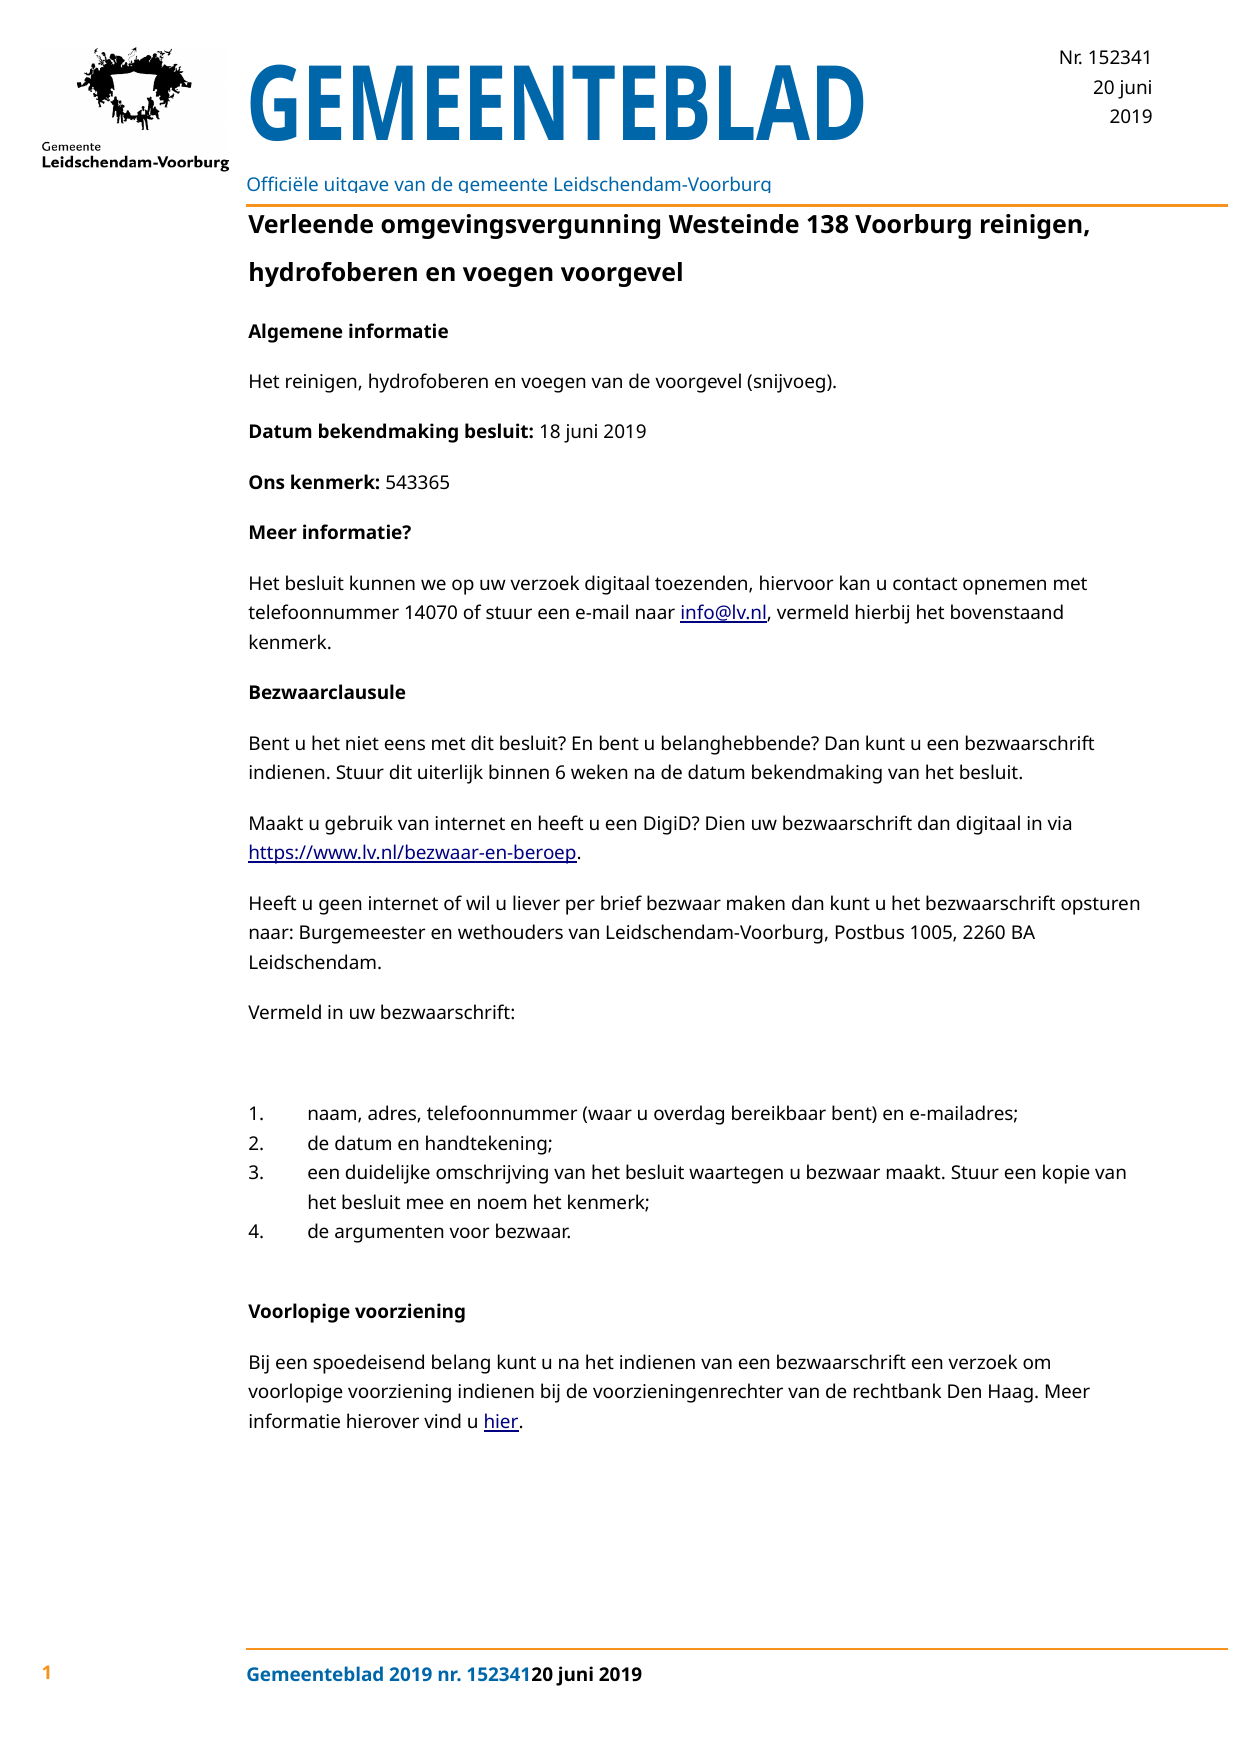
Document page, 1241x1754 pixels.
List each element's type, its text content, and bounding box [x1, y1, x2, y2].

text Meer informatie? [248, 519, 1152, 545]
text Voorlopige voorziening [248, 1299, 1152, 1324]
text Heeft u geen internet of wil u liever per brief bezwaar maken dan kunt u het bezwaarschrift opsturen naar: Burgemeester en wethouders van Leidschendam-Voorburg, Postbus 1005, 2260 BA Leidschendam. [248, 890, 1152, 975]
text Ons kenmerk: 543365 [248, 469, 1152, 495]
picture [41, 47, 231, 172]
text Datum bekendmaking besluit: 18 juni 2019 [248, 419, 1152, 444]
text Bij een spoedeisend belang kunt u na het indienen van een bezwaarschrift een verzoek om voorlopige voorziening indienen bij de voorzieningenrechter van de rechtbank Den Haag. Meer informatie hierover vind u hier. [248, 1349, 1152, 1434]
text Vermeld in uw bezwaarschrift: [248, 999, 1152, 1025]
text Bent u het niet eens met dit besluit? En bent u belanghebbende? Dan kunt u een bezwaarschrift indienen. Stuur dit uiterlijk binnen 6 weken na de datum bekendmaking van het besluit. [248, 730, 1152, 785]
list de argumenten voor bezwaar. [248, 1219, 1152, 1244]
list naam, adres, telefoonnummer (waar u overdag bereikbaar bent) en e-mailadres; [248, 1100, 1152, 1126]
text Het besluit kunnen we op uw verzoek digitaal toezenden, hiervoor kan u contact opnemen met telefoonnummer 14070 of stuur een e-mail naar info@lv.nl, vermeld hierbij het bovenstaand kenmerk. [248, 570, 1152, 655]
list de datum en handtekening; [248, 1130, 1152, 1156]
text Het reinigen, hydrofoberen en voegen van de voorgevel (snijvoeg). [248, 368, 1152, 394]
text Maakt u gebruik van internet en heeft u een DigiD? Dien uw bezwaarschrift dan digitaal in via https://www.lv.nl/bezwaar-en-beroep. [248, 810, 1152, 865]
text Bezwaarclausule [248, 679, 1152, 705]
list een duidelijke omschrijving van het besluit waartegen u bezwaar maakt. Stuur een kopie van het besluit mee en noem het kenmerk; [248, 1159, 1152, 1215]
text Verleende omgevingsvergunning Westeinde 138 Voorburg reinigen, hydrofoberen en voegen voorgevel [248, 207, 1152, 288]
text Algemene informatie [248, 318, 1152, 344]
